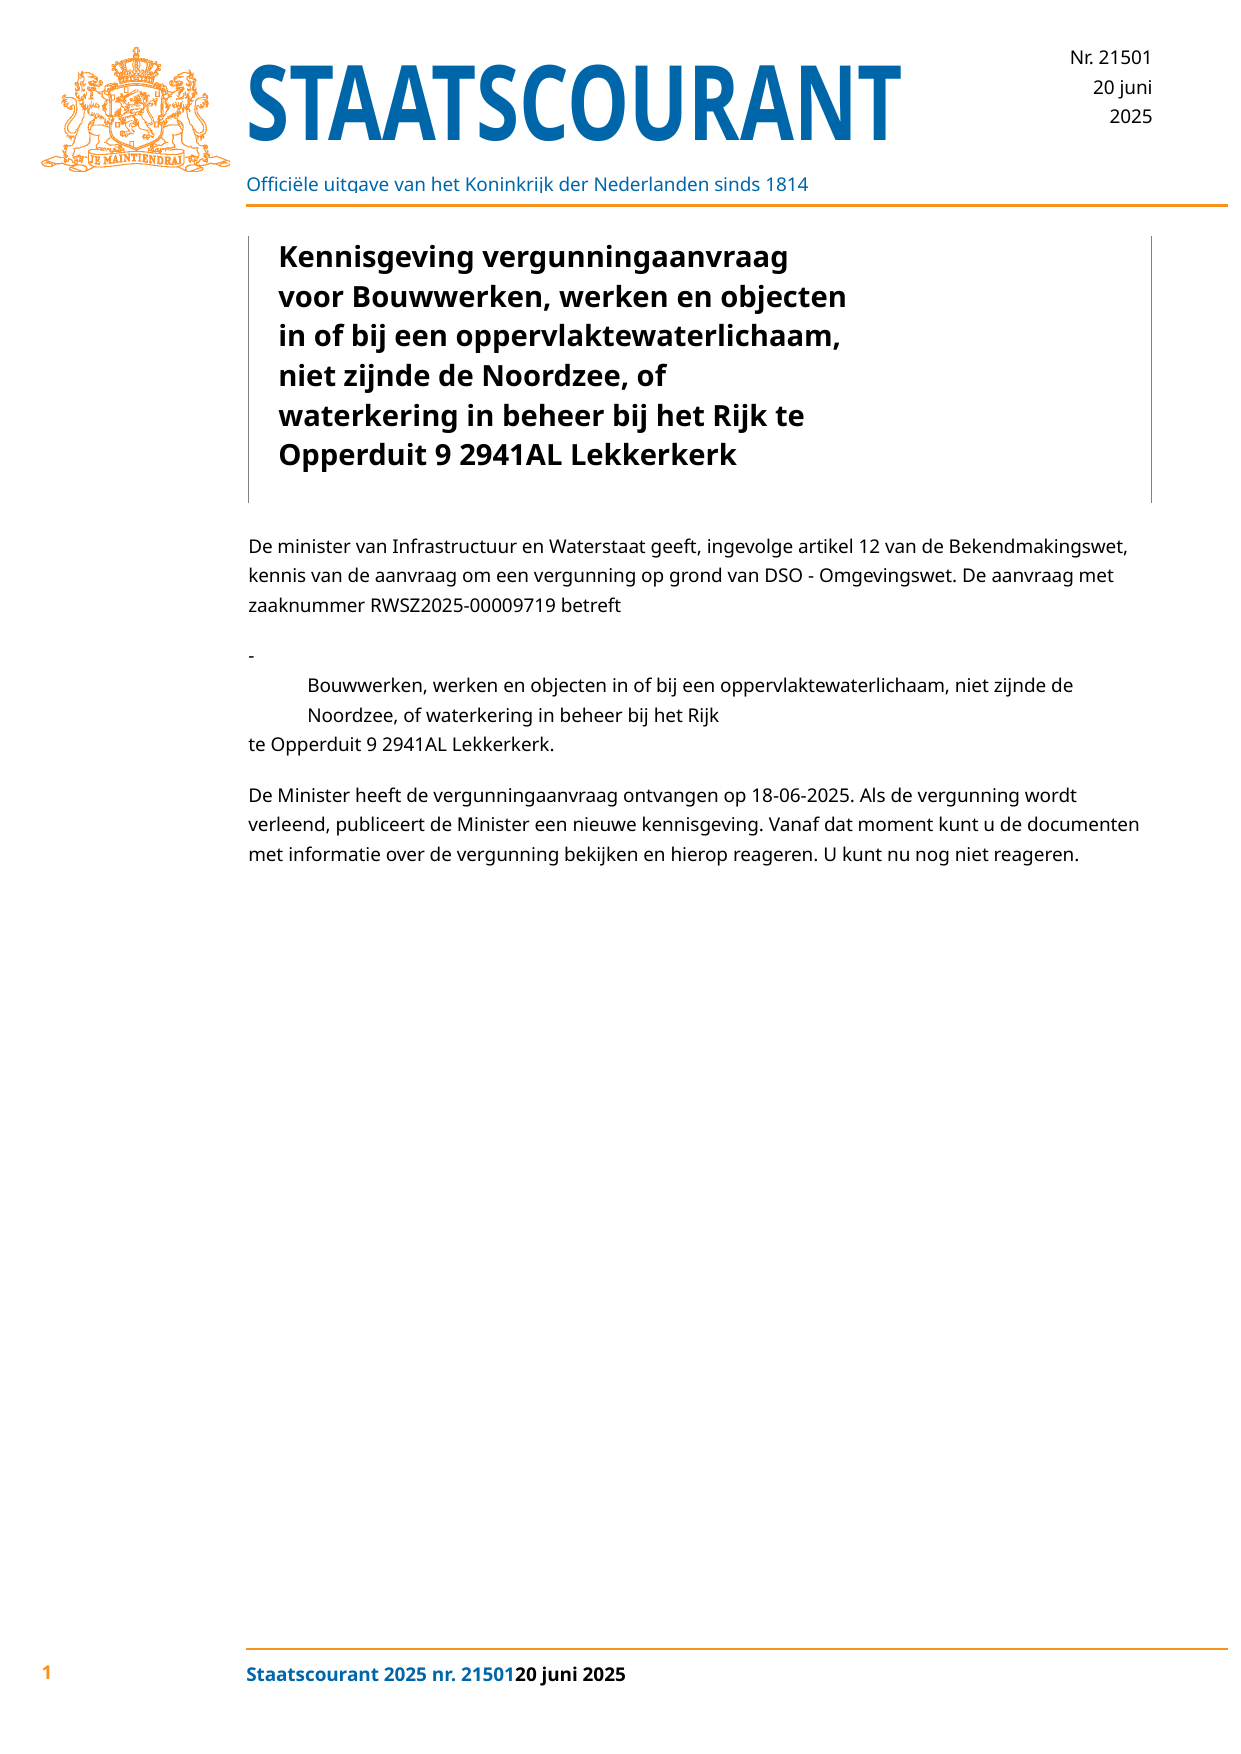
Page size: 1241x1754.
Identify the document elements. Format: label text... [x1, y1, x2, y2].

picture [912, 236, 1090, 414]
table_header Kennisgeving vergunningaanvraag voor Bouwwerken, werken en objecten in of bij een oppervlaktewaterlichaam, niet zijnde de Noordzee, of waterkering in beheer bij het Rijk te Opperduit 9 2941AL Lekkerkerk [249, 236, 850, 503]
table_header [1090, 236, 1151, 413]
table_header [850, 414, 1151, 503]
table_header [850, 236, 912, 413]
picture [41, 47, 231, 172]
text De Minister heeft de vergunningaanvraag ontvangen op 18-06-2025. Als de vergunning wordt verleend, publiceert de Minister een nieuwe kennisgeving. Vanaf dat moment kunt u de documenten met informatie over de vergunning bekijken en hierop reageren. U kunt nu nog niet reageren. [248, 782, 1152, 867]
text De minister van Infrastructuur en Waterstaat geeft, ingevolge artikel 12 van de Bekendmakingswet, kennis van de aanvraag om een vergunning op grond van DSO - Omgevingswet. De aanvraag met zaaknummer RWSZ2025-00009719 betreft [248, 533, 1152, 618]
text te Opperduit 9 2941AL Lekkerkerk. [248, 731, 1152, 757]
list Bouwwerken, werken en objecten in of bij een oppervlaktewaterlichaam, niet zijnde de Noordzee, of waterkering in beheer bij het Rijk [248, 672, 1152, 727]
